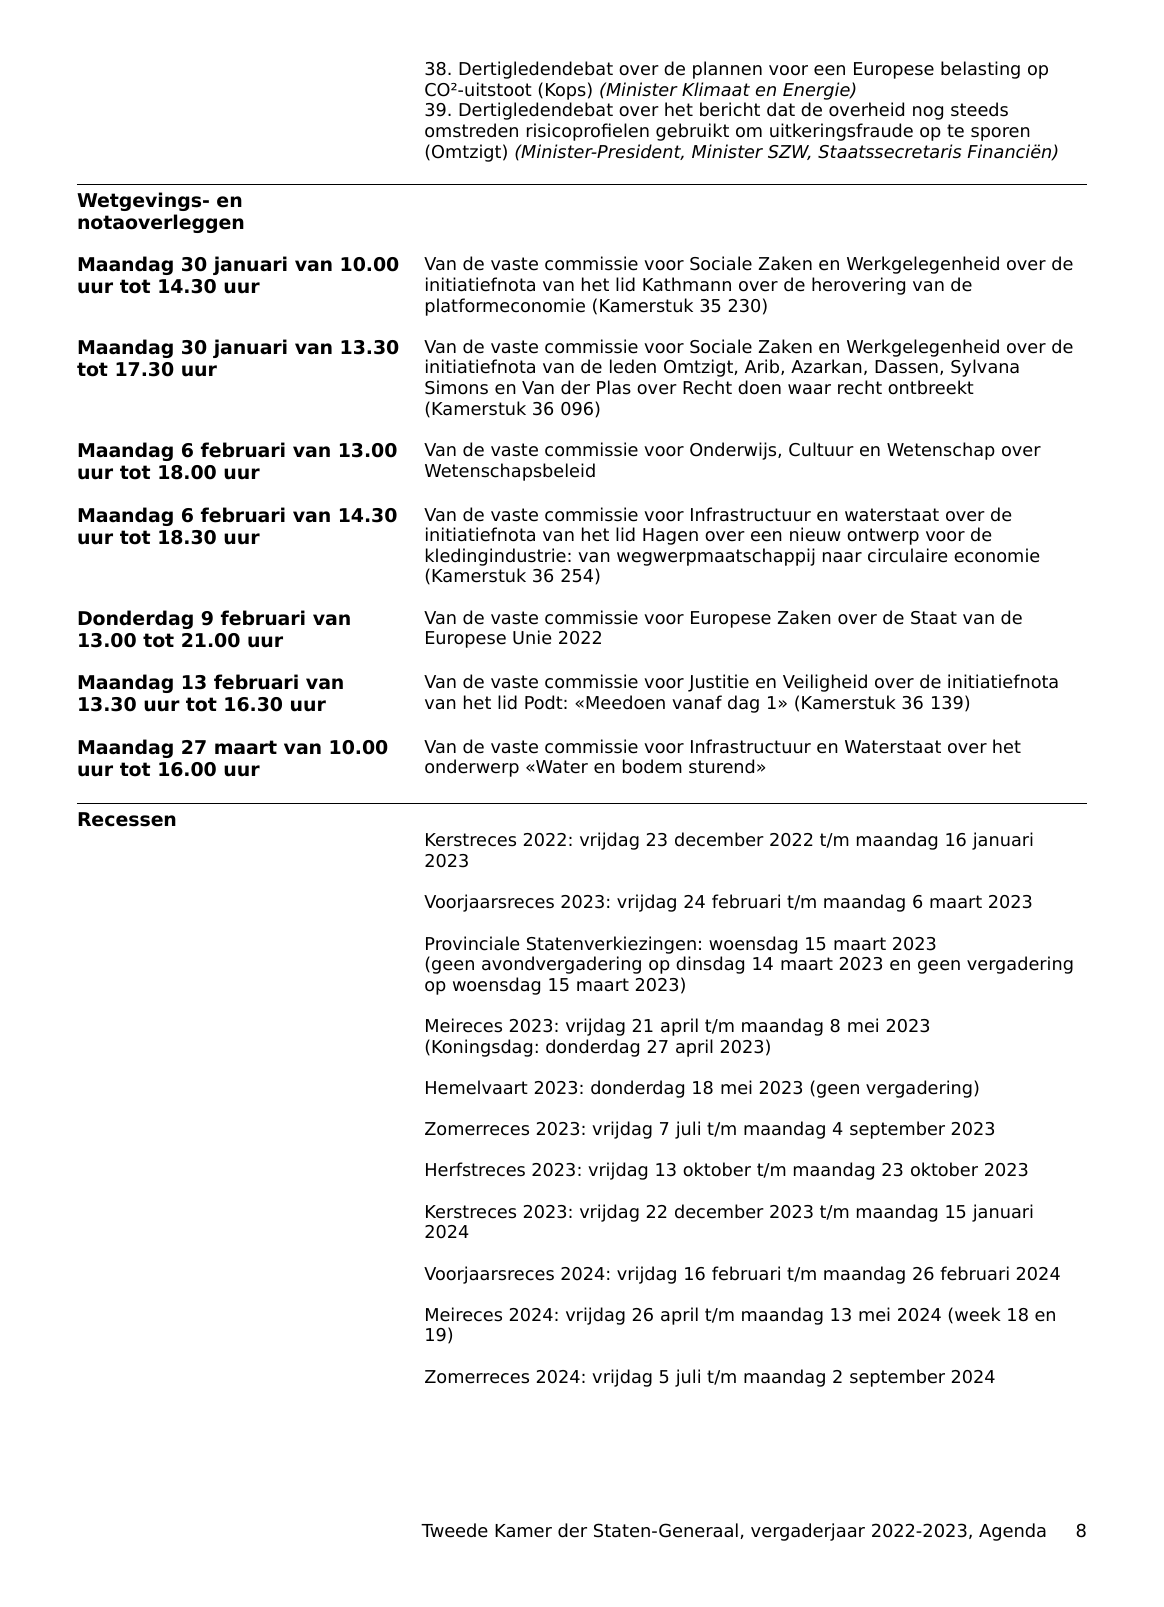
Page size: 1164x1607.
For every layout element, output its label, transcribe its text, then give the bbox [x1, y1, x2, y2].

table_cell [77, 934, 401, 954]
table_cell [418, 1284, 1087, 1305]
table_cell [77, 1243, 401, 1263]
table_cell [401, 1078, 418, 1098]
table_cell [77, 872, 401, 892]
table_cell 39. Dertigledendebat over het bericht dat de overheid nog steeds omstreden risicoprofielen gebruikt om uitkeringsfraude op te sporen (Omtzigt) (Minister-President, Minister SZW, Staatssecretaris Financiën) [418, 100, 1087, 162]
table_cell [401, 1099, 418, 1119]
table_cell [401, 954, 418, 995]
table_cell [418, 995, 1087, 1016]
table_cell [77, 1305, 401, 1346]
table_cell [401, 316, 418, 337]
table_cell [77, 1346, 401, 1367]
table_cell [401, 672, 418, 716]
table_cell [77, 1099, 401, 1119]
table_cell Maandag 13 februari van 13.30 uur tot 16.30 uur [77, 672, 401, 716]
table_cell [418, 1243, 1087, 1263]
table_cell [77, 587, 401, 608]
table_cell [418, 716, 1087, 737]
table_cell [401, 1367, 418, 1387]
table_cell [418, 234, 1087, 254]
table_cell [77, 716, 401, 737]
table_cell [77, 995, 401, 1016]
table_cell [401, 1037, 418, 1057]
table_cell [401, 505, 418, 587]
table_cell Van de vaste commissie voor Sociale Zaken en Werkgelegenheid over de initiatiefnota van het lid Kathmann over de herovering van de platformeconomie (Kamerstuk 35 230) [418, 254, 1087, 316]
table_cell 38. Dertigledendebat over de plannen voor een Europese belasting op CO²-uitstoot (Kops) (Minister Klimaat en Energie) [418, 59, 1087, 100]
table_header [418, 804, 1087, 830]
table_cell [401, 872, 418, 892]
table_cell Maandag 30 januari van 10.00 uur tot 14.30 uur [77, 254, 401, 316]
table_cell [401, 934, 418, 954]
table_cell Herfstreces 2023: vrijdag 13 oktober t/m maandag 23 oktober 2023 [418, 1160, 1087, 1181]
table_cell [401, 1202, 418, 1243]
table_cell [418, 1140, 1087, 1160]
table_cell [401, 1057, 418, 1078]
table_cell [77, 316, 401, 337]
table_cell [401, 737, 418, 781]
table_cell [77, 1181, 401, 1202]
table_cell [401, 1305, 418, 1346]
table_cell [401, 1119, 418, 1140]
table_cell [77, 484, 401, 504]
table_header [401, 185, 418, 234]
table_cell Voorjaarsreces 2024: vrijdag 16 februari t/m maandag 26 februari 2024 [418, 1264, 1087, 1284]
table_header Wetgevings- en notaoverleggen [77, 185, 401, 234]
table_cell [401, 1284, 418, 1305]
table_cell [77, 59, 401, 100]
table_cell [418, 1057, 1087, 1078]
table_cell [401, 608, 418, 652]
table_cell [401, 1243, 418, 1263]
table_cell [77, 1367, 401, 1387]
table_cell [401, 1264, 418, 1284]
table_cell [401, 830, 418, 872]
table_cell Provinciale Statenverkiezingen: woensdag 15 maart 2023 [418, 934, 1087, 954]
table_cell Maandag 30 januari van 13.30 tot 17.30 uur [77, 337, 401, 419]
table_cell Van de vaste commissie voor Europese Zaken over de Staat van de Europese Unie 2022 [418, 608, 1087, 652]
table_cell [77, 1202, 401, 1243]
table_cell (geen avondvergadering op dinsdag 14 maart 2023 en geen vergadering op woensdag 15 maart 2023) [418, 954, 1087, 995]
table_cell [77, 913, 401, 933]
table_cell Maandag 6 februari van 14.30 uur tot 18.30 uur [77, 505, 401, 587]
table_cell [418, 1181, 1087, 1202]
table_cell [401, 995, 418, 1016]
table_cell Zomerreces 2023: vrijdag 7 juli t/m maandag 4 september 2023 [418, 1119, 1087, 1140]
table_cell [401, 1346, 418, 1367]
table_cell [418, 1099, 1087, 1119]
table_cell [401, 587, 418, 608]
table_cell [418, 484, 1087, 504]
table_cell [77, 892, 401, 913]
table_cell [418, 587, 1087, 608]
table_cell Zomerreces 2024: vrijdag 5 juli t/m maandag 2 september 2024 [418, 1367, 1087, 1387]
table_cell [77, 1119, 401, 1140]
table_cell (Koningsdag: donderdag 27 april 2023) [418, 1037, 1087, 1057]
table_cell Kerstreces 2022: vrijdag 23 december 2022 t/m maandag 16 januari 2023 [418, 830, 1087, 872]
table_cell [418, 419, 1087, 440]
table_cell Kerstreces 2023: vrijdag 22 december 2023 t/m maandag 15 januari 2024 [418, 1202, 1087, 1243]
table_cell Van de vaste commissie voor Sociale Zaken en Werkgelegenheid over de initiatiefnota van de leden Omtzigt, Arib, Azarkan, Dassen, Sylvana Simons en Van der Plas over Recht doen waar recht ontbreekt (Kamerstuk 36 096) [418, 337, 1087, 419]
table_cell [401, 913, 418, 933]
table_cell Van de vaste commissie voor Infrastructuur en waterstaat over de initiatiefnota van het lid Hagen over een nieuw ontwerp voor de kledingindustrie: van wegwerpmaatschappij naar circulaire economie (Kamerstuk 36 254) [418, 505, 1087, 587]
table_cell [77, 1037, 401, 1057]
table_cell [401, 254, 418, 316]
table_cell [77, 1264, 401, 1284]
table_cell [77, 830, 401, 872]
table_cell [401, 100, 418, 162]
table_header [401, 804, 418, 830]
table_cell [418, 1346, 1087, 1367]
table_cell Maandag 6 februari van 13.00 uur tot 18.00 uur [77, 440, 401, 484]
table_cell Van de vaste commissie voor Justitie en Veiligheid over de initiatiefnota van het lid Podt: «Meedoen vanaf dag 1» (Kamerstuk 36 139) [418, 672, 1087, 716]
table_cell [77, 1078, 401, 1098]
table_cell [418, 652, 1087, 672]
table_cell [77, 100, 401, 162]
table_cell [401, 1140, 418, 1160]
table_cell Maandag 27 maart van 10.00 uur tot 16.00 uur [77, 737, 401, 781]
table_cell [77, 652, 401, 672]
table_cell [401, 234, 418, 254]
table_cell [77, 1140, 401, 1160]
table_cell Meireces 2024: vrijdag 26 april t/m maandag 13 mei 2024 (week 18 en 19) [418, 1305, 1087, 1346]
table_cell [77, 234, 401, 254]
table_cell [77, 1057, 401, 1078]
table_cell [77, 954, 401, 995]
table_cell Meireces 2023: vrijdag 21 april t/m maandag 8 mei 2023 [418, 1016, 1087, 1037]
table_cell Voorjaarsreces 2023: vrijdag 24 februari t/m maandag 6 maart 2023 [418, 892, 1087, 913]
table_cell [401, 419, 418, 440]
table_cell [77, 1016, 401, 1037]
table_cell [401, 892, 418, 913]
table_header Recessen [77, 804, 401, 830]
table_cell [401, 440, 418, 484]
table_cell Donderdag 9 februari van 13.00 tot 21.00 uur [77, 608, 401, 652]
table_cell [418, 872, 1087, 892]
table_cell [418, 316, 1087, 337]
table_cell [401, 716, 418, 737]
table_cell [77, 419, 401, 440]
table_header [418, 185, 1087, 234]
table_cell [77, 1160, 401, 1181]
table_cell [401, 1160, 418, 1181]
table_cell Van de vaste commissie voor Infrastructuur en Waterstaat over het onderwerp «Water en bodem sturend» [418, 737, 1087, 781]
table_cell Van de vaste commissie voor Onderwijs, Cultuur en Wetenschap over Wetenschapsbeleid [418, 440, 1087, 484]
table_cell [401, 337, 418, 419]
table_cell [418, 913, 1087, 933]
table_cell [401, 59, 418, 100]
table_cell [401, 652, 418, 672]
table_cell Hemelvaart 2023: donderdag 18 mei 2023 (geen vergadering) [418, 1078, 1087, 1098]
table_cell [401, 484, 418, 504]
table_cell [401, 1016, 418, 1037]
table_cell [401, 1181, 418, 1202]
table_cell [77, 1284, 401, 1305]
